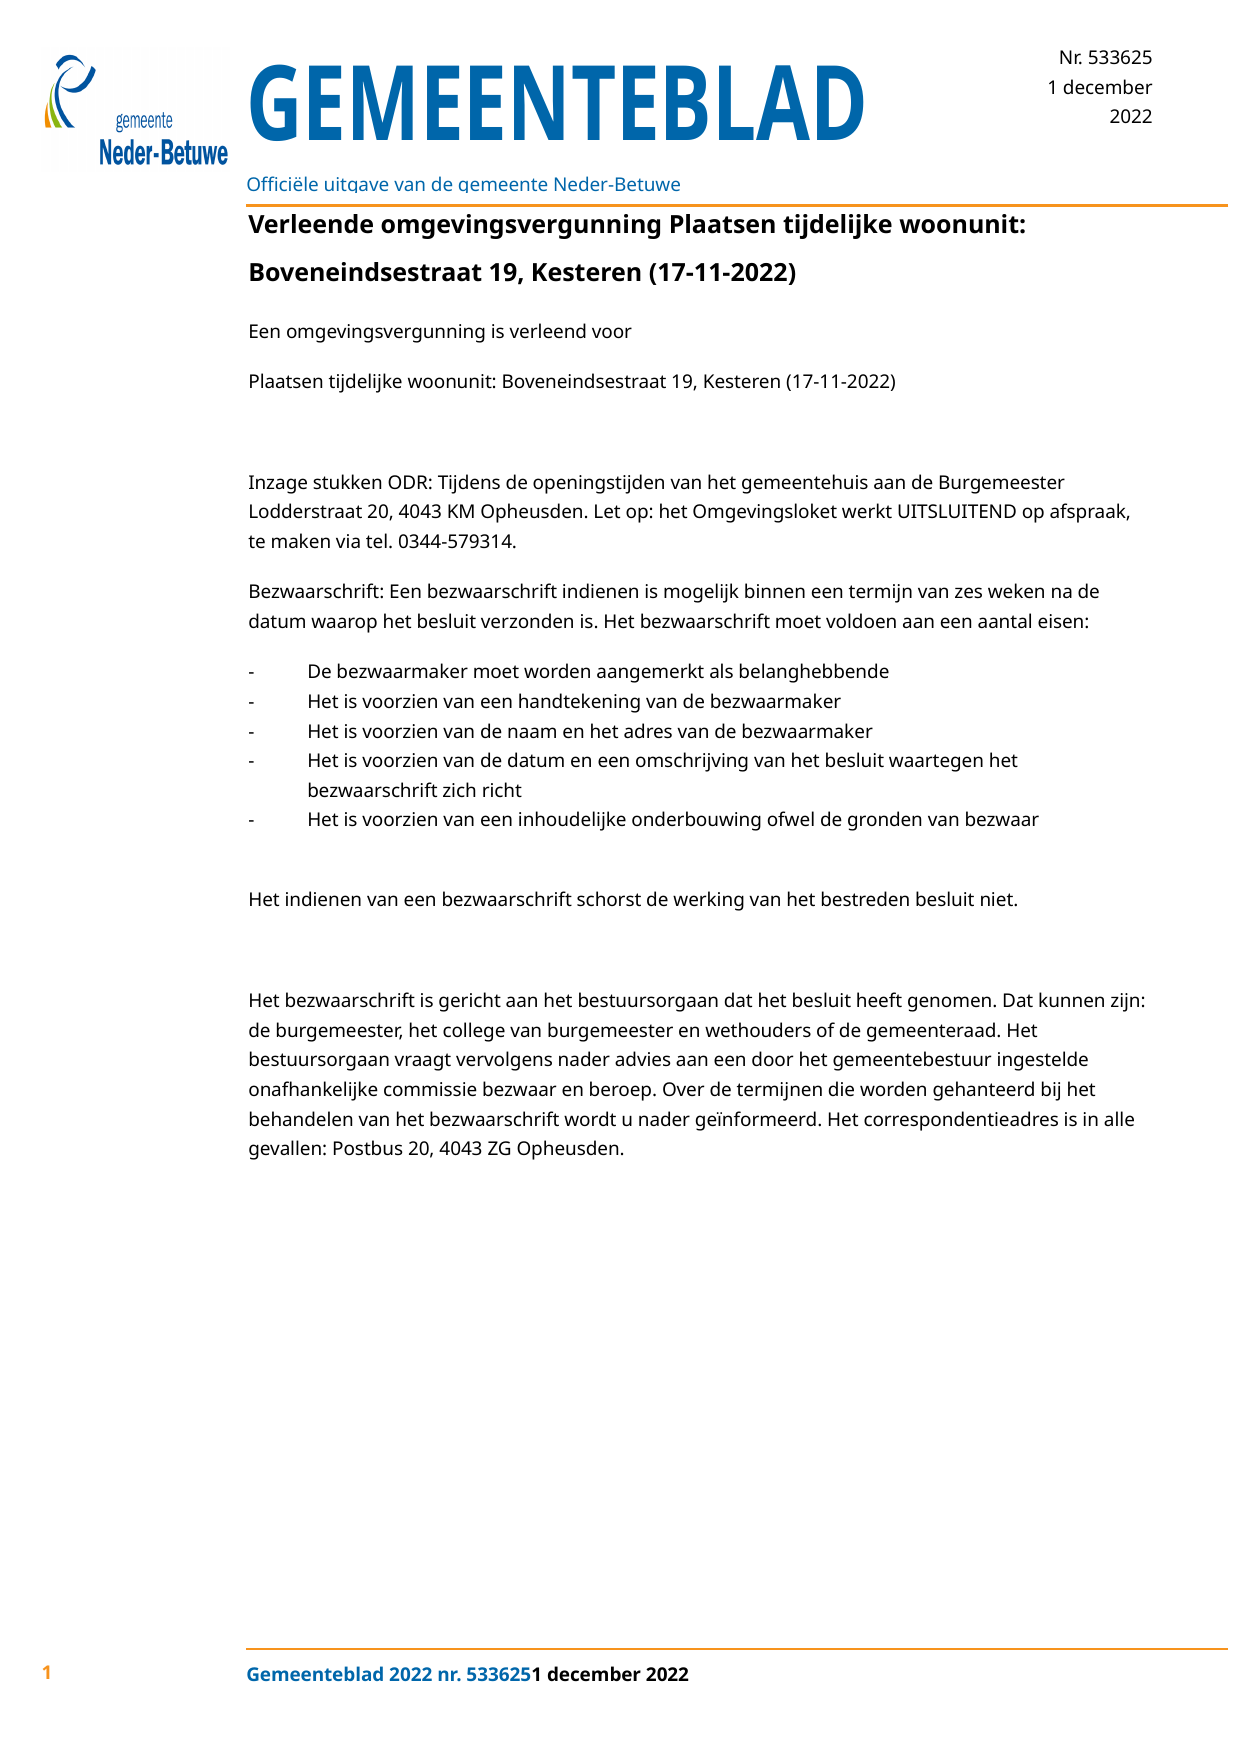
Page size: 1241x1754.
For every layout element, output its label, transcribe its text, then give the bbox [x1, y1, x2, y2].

text Het bezwaarschrift is gericht aan het bestuursorgaan dat het besluit heeft genomen. Dat kunnen zijn: de burgemeester, het college van burgemeester en wethouders of de gemeenteraad. Het bestuursorgaan vraagt vervolgens nader advies aan een door het gemeentebestuur ingestelde onafhankelijke commissie bezwaar en beroep. Over de termijnen die worden gehanteerd bij het behandelen van het bezwaarschrift wordt u nader geïnformeerd. Het correspondentieadres is in alle gevallen: Postbus 20, 4043 ZG Opheusden. [248, 987, 1152, 1161]
text Inzage stukken ODR: Tijdens de openingstijden van het gemeentehuis aan de Burgemeester Lodderstraat 20, 4043 KM Opheusden. Let op: het Omgevingsloket werkt UITSLUITEND op afspraak, te maken via tel. 0344-579314. [248, 469, 1152, 554]
list Het is voorzien van een inhoudelijke onderbouwing ofwel de gronden van bezwaar [248, 807, 1152, 832]
text Verleende omgevingsvergunning Plaatsen tijdelijke woonunit: Boveneindsestraat 19, Kesteren (17-11-2022) [248, 207, 1152, 288]
text Plaatsen tijdelijke woonunit: Boveneindsestraat 19, Kesteren (17-11-2022) [248, 368, 1152, 394]
list Het is voorzien van een handtekening van de bezwaarmaker [248, 688, 1152, 714]
text Een omgevingsvergunning is verleend voor [248, 318, 1152, 344]
picture [41, 47, 231, 172]
list De bezwaarmaker moet worden aangemerkt als belanghebbende [248, 659, 1152, 684]
list Het is voorzien van de datum en een omschrijving van het besluit waartegen het bezwaarschrift zich richt [248, 747, 1152, 803]
text Bezwaarschrift: Een bezwaarschrift indienen is mogelijk binnen een termijn van zes weken na de datum waarop het besluit verzonden is. Het bezwaarschrift moet voldoen aan een aantal eisen: [248, 579, 1152, 634]
text Het indienen van een bezwaarschrift schorst de werking van het bestreden besluit niet. [248, 887, 1152, 912]
list Het is voorzien van de naam en het adres van de bezwaarmaker [248, 718, 1152, 744]
